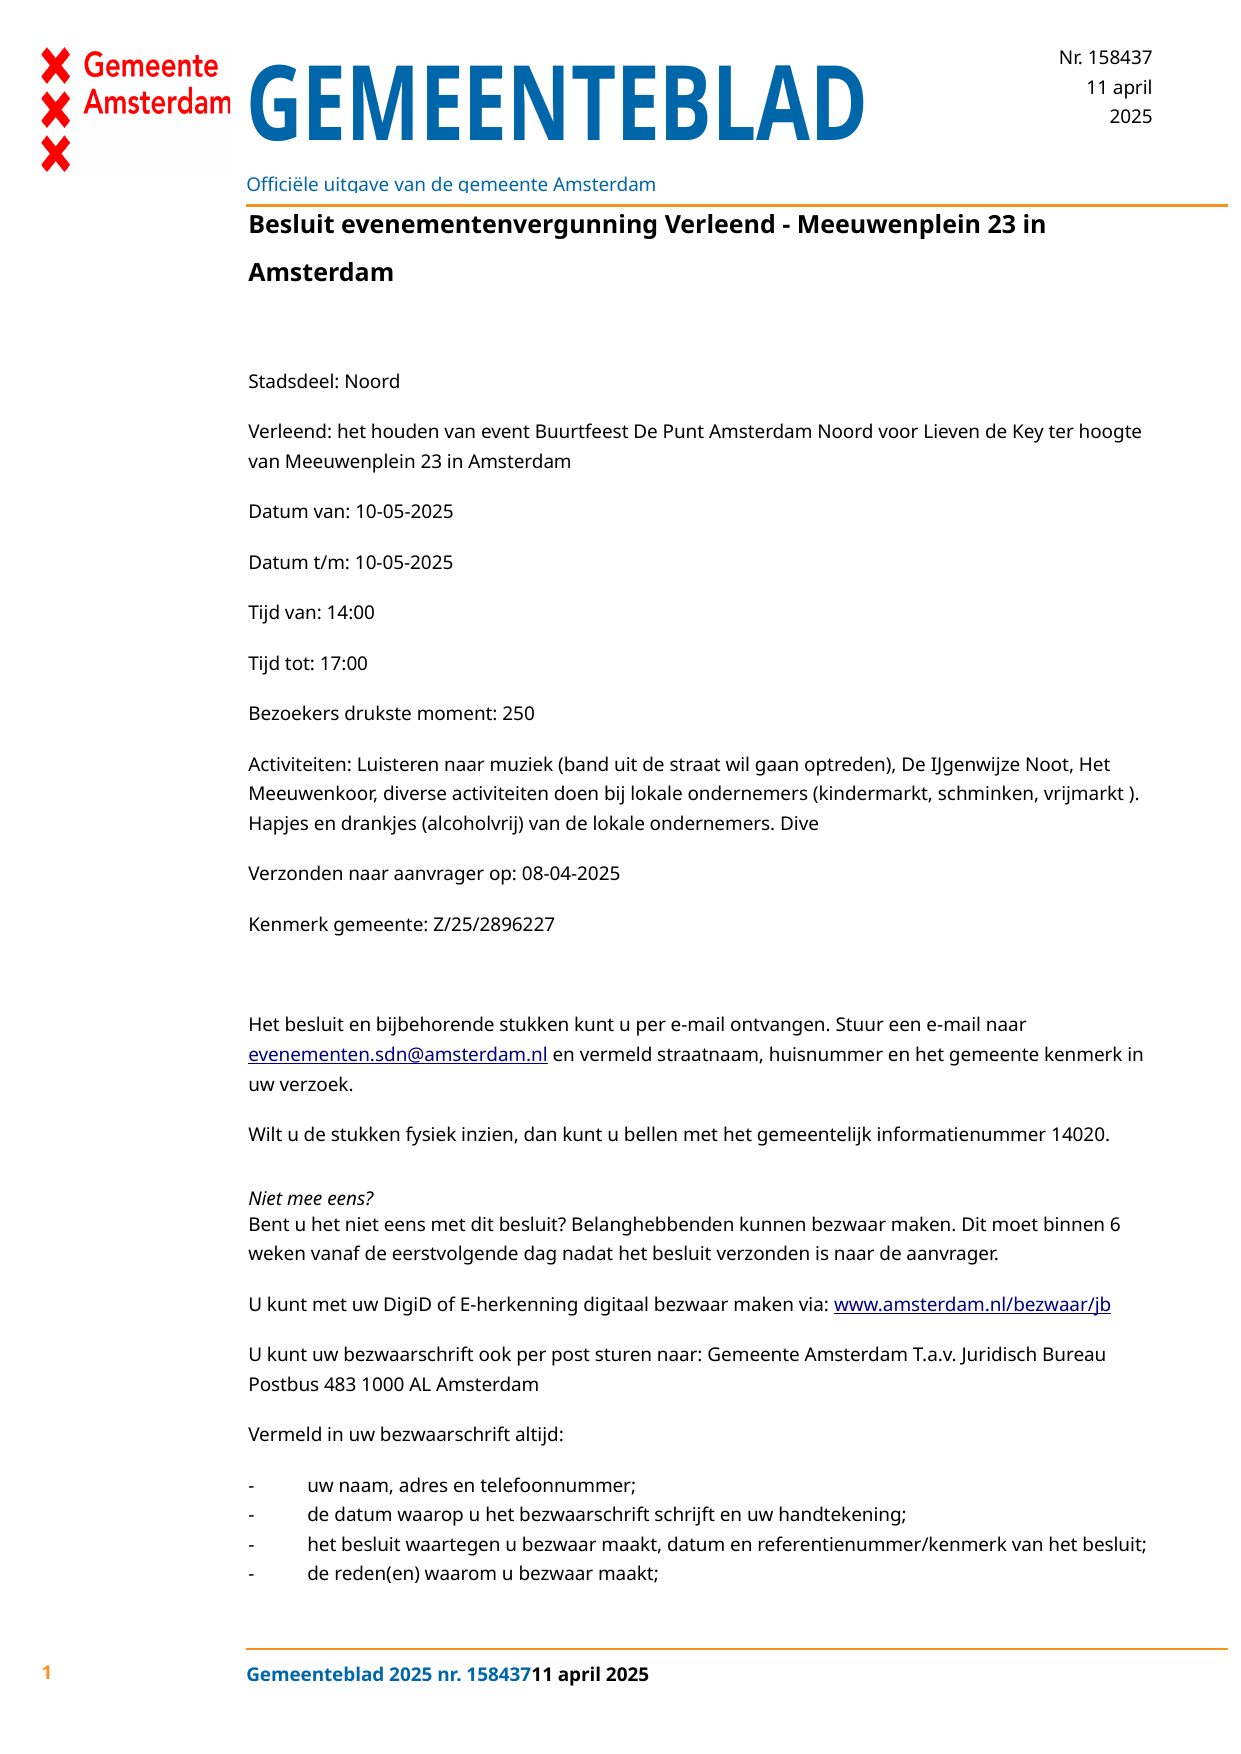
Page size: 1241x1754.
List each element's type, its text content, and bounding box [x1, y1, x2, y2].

text Tijd van: 14:00 [248, 599, 1152, 625]
list het besluit waartegen u bezwaar maakt, datum en referentienummer/kenmerk van het besluit; [248, 1531, 1152, 1557]
text Bezoekers drukste moment: 250 [248, 700, 1152, 726]
text Verzonden naar aanvrager op: 08-04-2025 [248, 860, 1152, 886]
list uw naam, adres en telefoonnummer; [248, 1472, 1152, 1497]
text Het besluit en bijbehorende stukken kunt u per e-mail ontvangen. Stuur een e-mail naar evenementen.sdn@amsterdam.nl en vermeld straatnaam, huisnummer en het gemeente kenmerk in uw verzoek. [248, 1012, 1152, 1097]
text Besluit evenementenvergunning Verleend - Meeuwenplein 23 in Amsterdam [248, 207, 1152, 288]
text Stadsdeel: Noord [248, 368, 1152, 394]
text Kenmerk gemeente: Z/25/2896227 [248, 911, 1152, 937]
list de datum waarop u het bezwaarschrift schrijft en uw handtekening; [248, 1501, 1152, 1527]
text Bent u het niet eens met dit besluit? Belanghebbenden kunnen bezwaar maken. Dit moet binnen 6 weken vanaf de eerstvolgende dag nadat het besluit verzonden is naar de aanvrager. [248, 1211, 1152, 1266]
text Wilt u de stukken fysiek inzien, dan kunt u bellen met het gemeentelijk informatienummer 14020. [248, 1121, 1152, 1147]
text U kunt met uw DigiD of E-herkenning digitaal bezwaar maken via: www.amsterdam.nl/bezwaar/jb [248, 1291, 1152, 1317]
picture [41, 47, 231, 172]
list de reden(en) waarom u bezwaar maakt; [248, 1561, 1152, 1586]
text Tijd tot: 17:00 [248, 650, 1152, 676]
text Datum van: 10-05-2025 [248, 499, 1152, 524]
text Datum t/m: 10-05-2025 [248, 549, 1152, 575]
text Niet mee eens? [248, 1185, 1152, 1211]
text U kunt uw bezwaarschrift ook per post sturen naar: Gemeente Amsterdam T.a.v. Juridisch Bureau Postbus 483 1000 AL Amsterdam [248, 1341, 1152, 1397]
text Verleend: het houden van event Buurtfeest De Punt Amsterdam Noord voor Lieven de Key ter hoogte van Meeuwenplein 23 in Amsterdam [248, 419, 1152, 474]
text Activiteiten: Luisteren naar muziek (band uit de straat wil gaan optreden), De IJgenwijze Noot, Het Meeuwenkoor, diverse activiteiten doen bij lokale ondernemers (kindermarkt, schminken, vrijmarkt ). Hapjes en drankjes (alcoholvrij) van de lokale ondernemers. Dive [248, 751, 1152, 836]
text Vermeld in uw bezwaarschrift altijd: [248, 1421, 1152, 1447]
